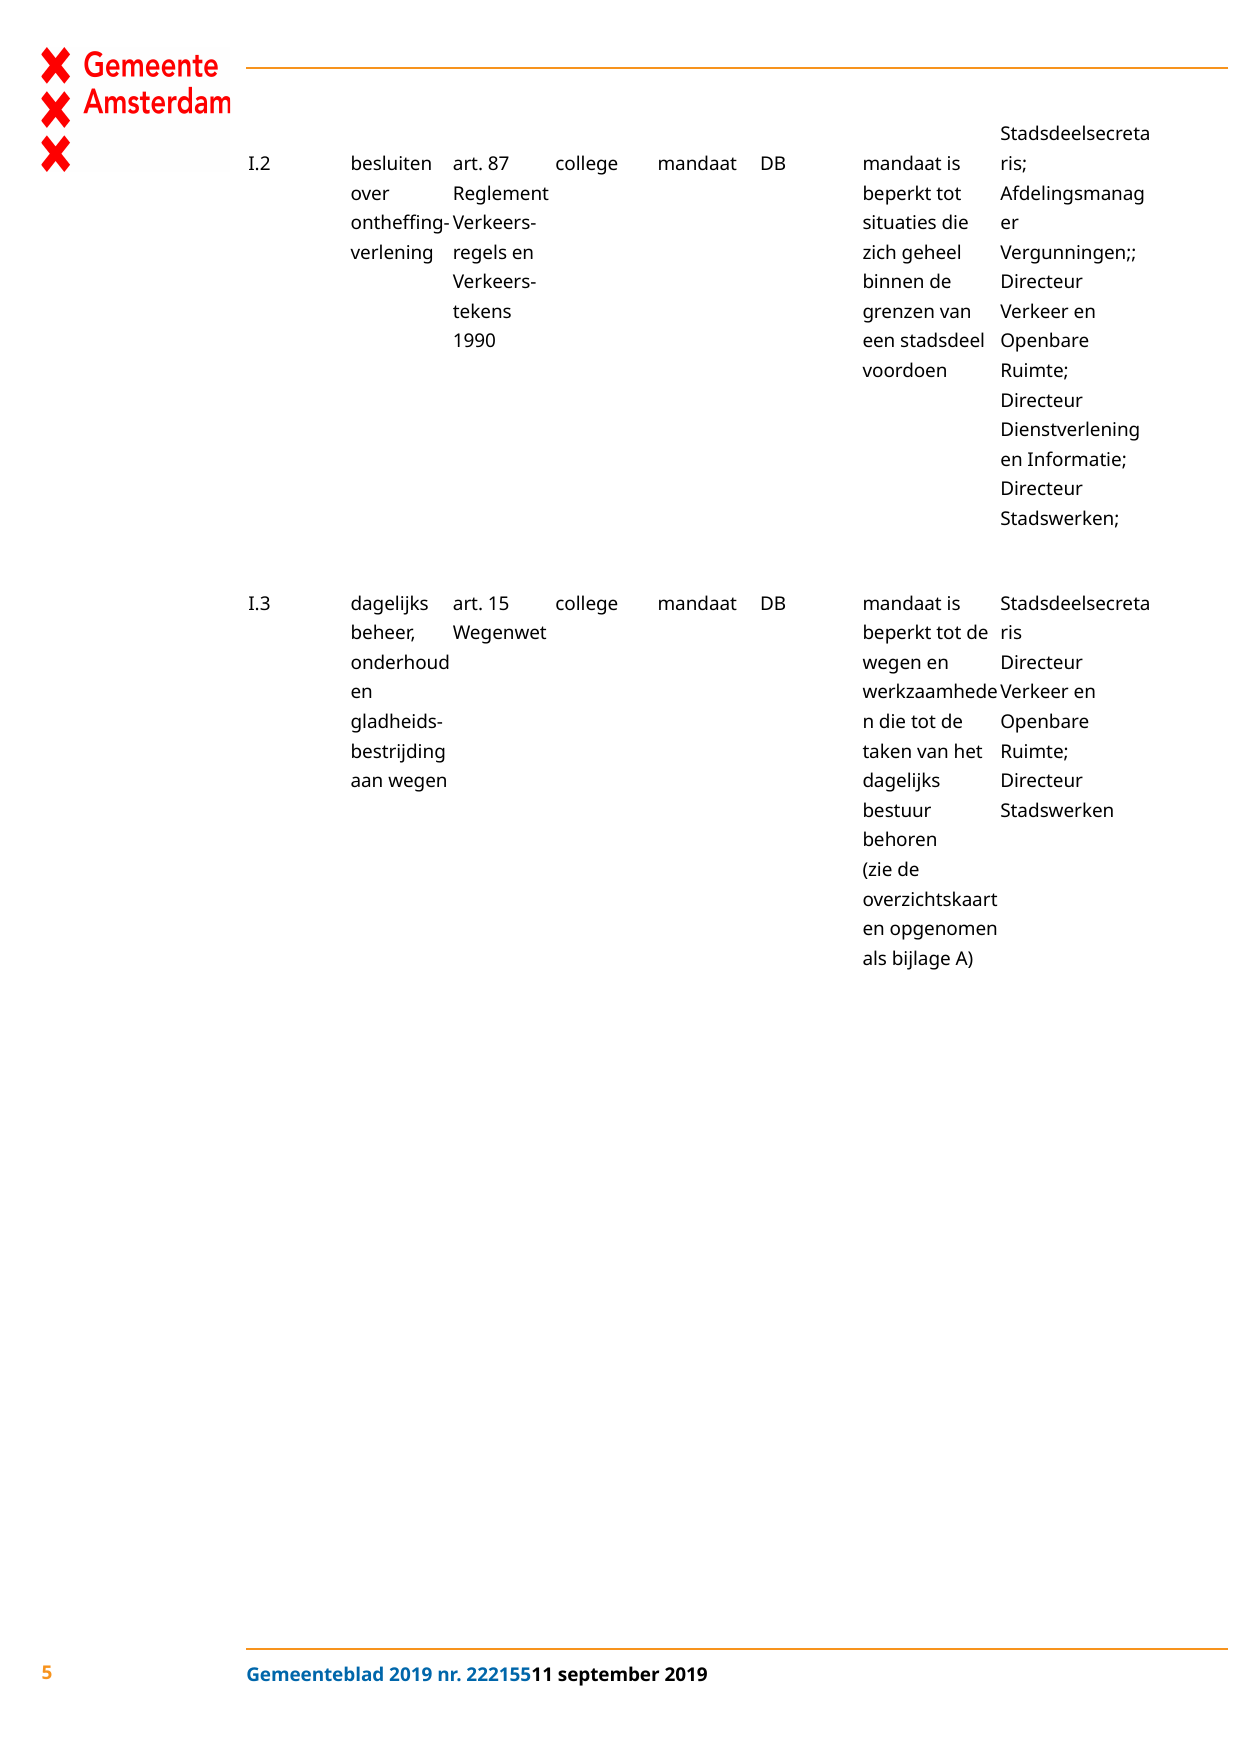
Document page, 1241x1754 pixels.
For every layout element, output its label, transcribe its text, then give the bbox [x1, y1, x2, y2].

table_cell DB [760, 560, 862, 1000]
table_cell [658, 95, 760, 121]
table_cell DB [760, 121, 862, 560]
table_cell mandaat is beperkt tot situaties die zich geheel binnen de grenzen van een stadsdeel voordoen [862, 121, 1000, 560]
table_cell mandaat is beperkt tot de wegen en werkzaamheden die tot de taken van het dagelijks bestuur behoren (zie de overzichtskaarten opgenomen als bijlage A) [862, 560, 1000, 1000]
table_cell [1000, 95, 1152, 121]
table_cell dagelijks beheer, onderhoud en gladheids-bestrijding aan wegen [350, 560, 453, 1000]
table_cell Stadsdeelsecretaris; Afdelingsmanager Vergunningen;; Directeur Verkeer en Openbare Ruimte; Directeur Dienstverlening en Informatie; Directeur Stadswerken; [1000, 121, 1152, 560]
table_cell [453, 95, 555, 121]
picture [41, 47, 231, 172]
table_cell [760, 95, 862, 121]
table_cell I.2 [248, 121, 350, 560]
table_cell mandaat [658, 121, 760, 560]
table_cell [248, 95, 350, 121]
table_cell art. 87 Reglement Verkeers-regels en Verkeers-tekens 1990 [453, 121, 555, 560]
table_cell [555, 95, 657, 121]
table_cell besluiten over ontheffing-verlening [350, 121, 453, 560]
table_cell college [555, 121, 657, 560]
table_cell Stadsdeelsecretaris Directeur Verkeer en Openbare Ruimte; Directeur Stadswerken [1000, 560, 1152, 1000]
table_cell I.3 [248, 560, 350, 1000]
table_cell art. 15 Wegenwet [453, 560, 555, 1000]
table_cell mandaat [658, 560, 760, 1000]
table_cell college [555, 560, 657, 1000]
